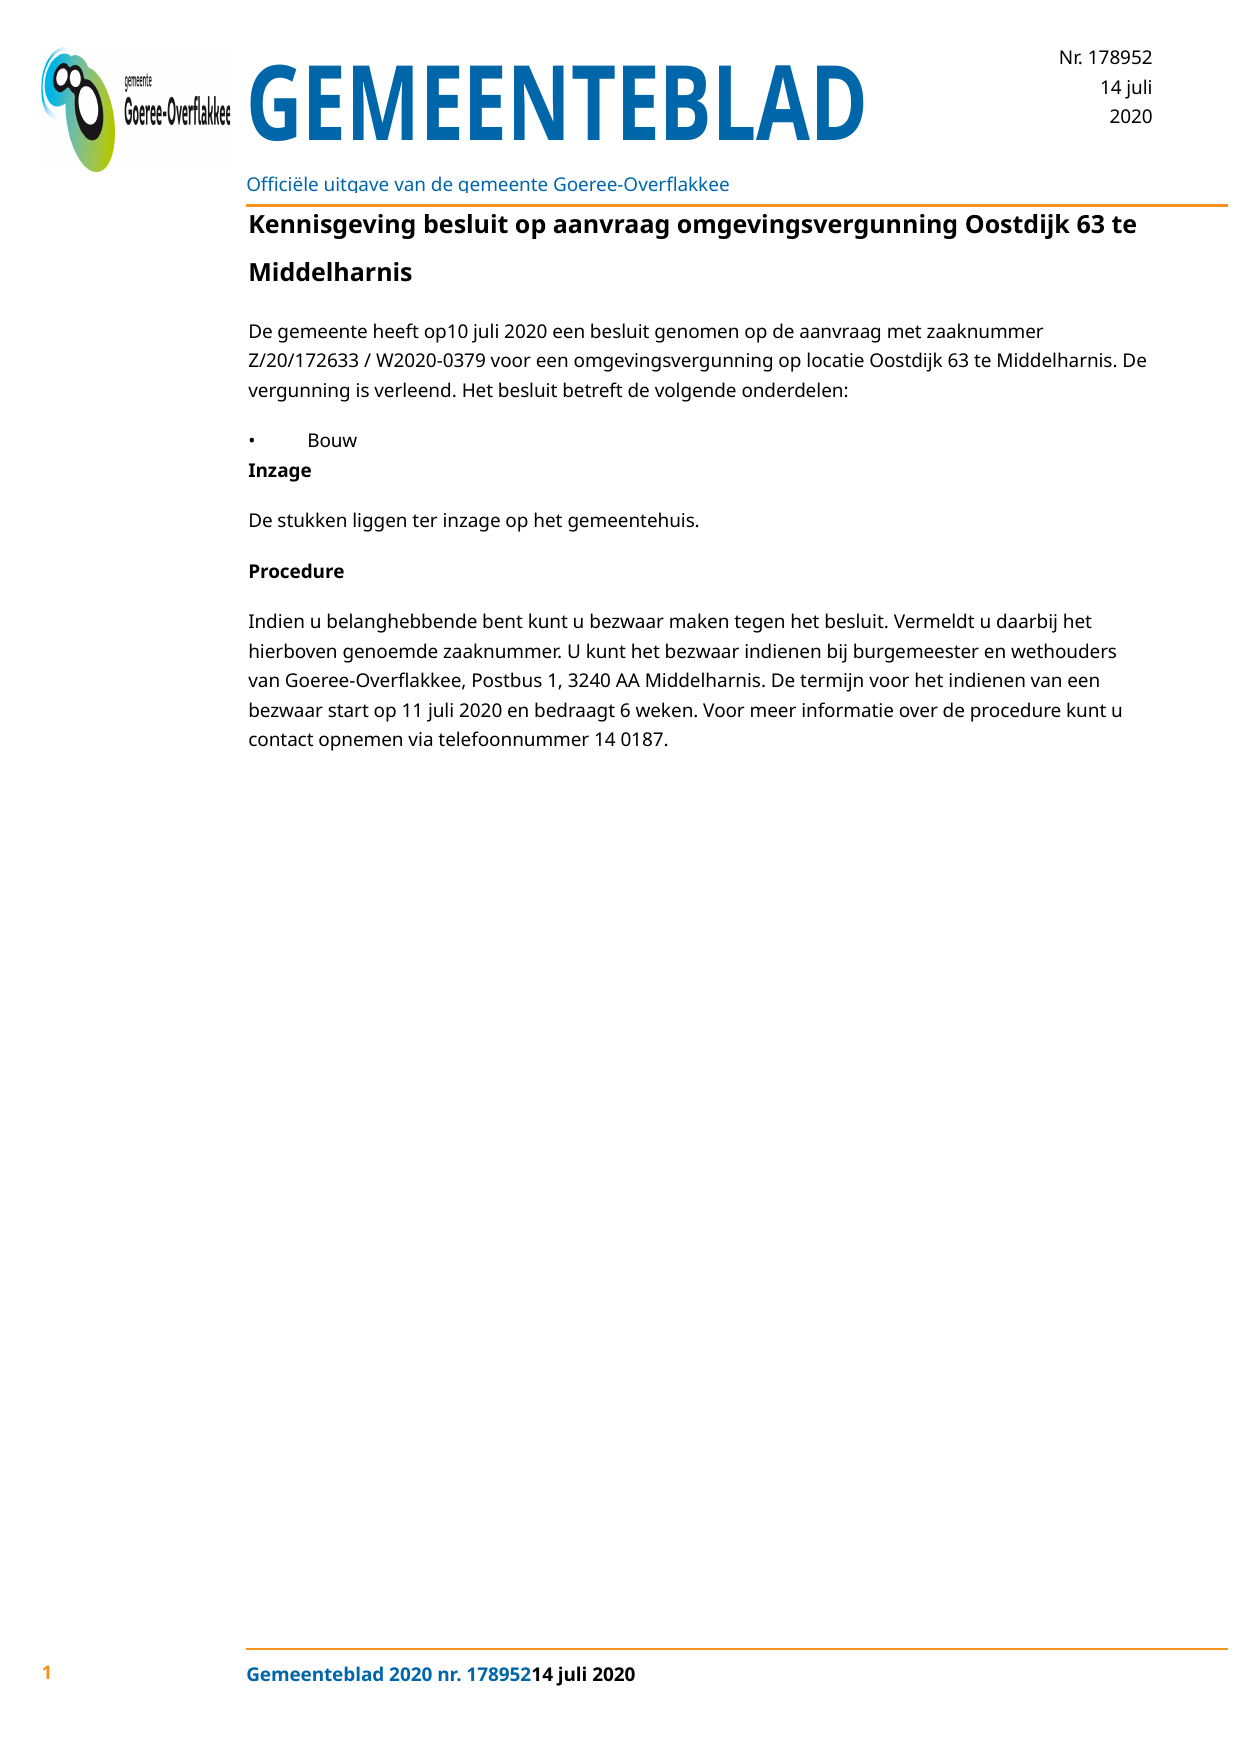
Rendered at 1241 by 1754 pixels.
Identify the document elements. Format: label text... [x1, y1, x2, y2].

picture [41, 47, 231, 172]
text De gemeente heeft op10 juli 2020 een besluit genomen op de aanvraag met zaaknummer Z/20/172633 / W2020-0379 voor een omgevingsvergunning op locatie Oostdijk 63 te Middelharnis. De vergunning is verleend. Het besluit betreft de volgende onderdelen: [248, 318, 1152, 403]
list Bouw [248, 427, 1152, 453]
text Inzage [248, 457, 1152, 483]
text De stukken liggen ter inzage op het gemeentehuis. [248, 507, 1152, 533]
text Procedure [248, 558, 1152, 584]
text Kennisgeving besluit op aanvraag omgevingsvergunning Oostdijk 63 te Middelharnis [248, 207, 1152, 288]
text Indien u belanghebbende bent kunt u bezwaar maken tegen het besluit. Vermeldt u daarbij het hierboven genoemde zaaknummer. U kunt het bezwaar indienen bij burgemeester en wethouders van Goeree-Overflakkee, Postbus 1, 3240 AA Middelharnis. De termijn voor het indienen van een bezwaar start op 11 juli 2020 en bedraagt 6 weken. Voor meer informatie over de procedure kunt u contact opnemen via telefoonnummer 14 0187. [248, 608, 1152, 752]
